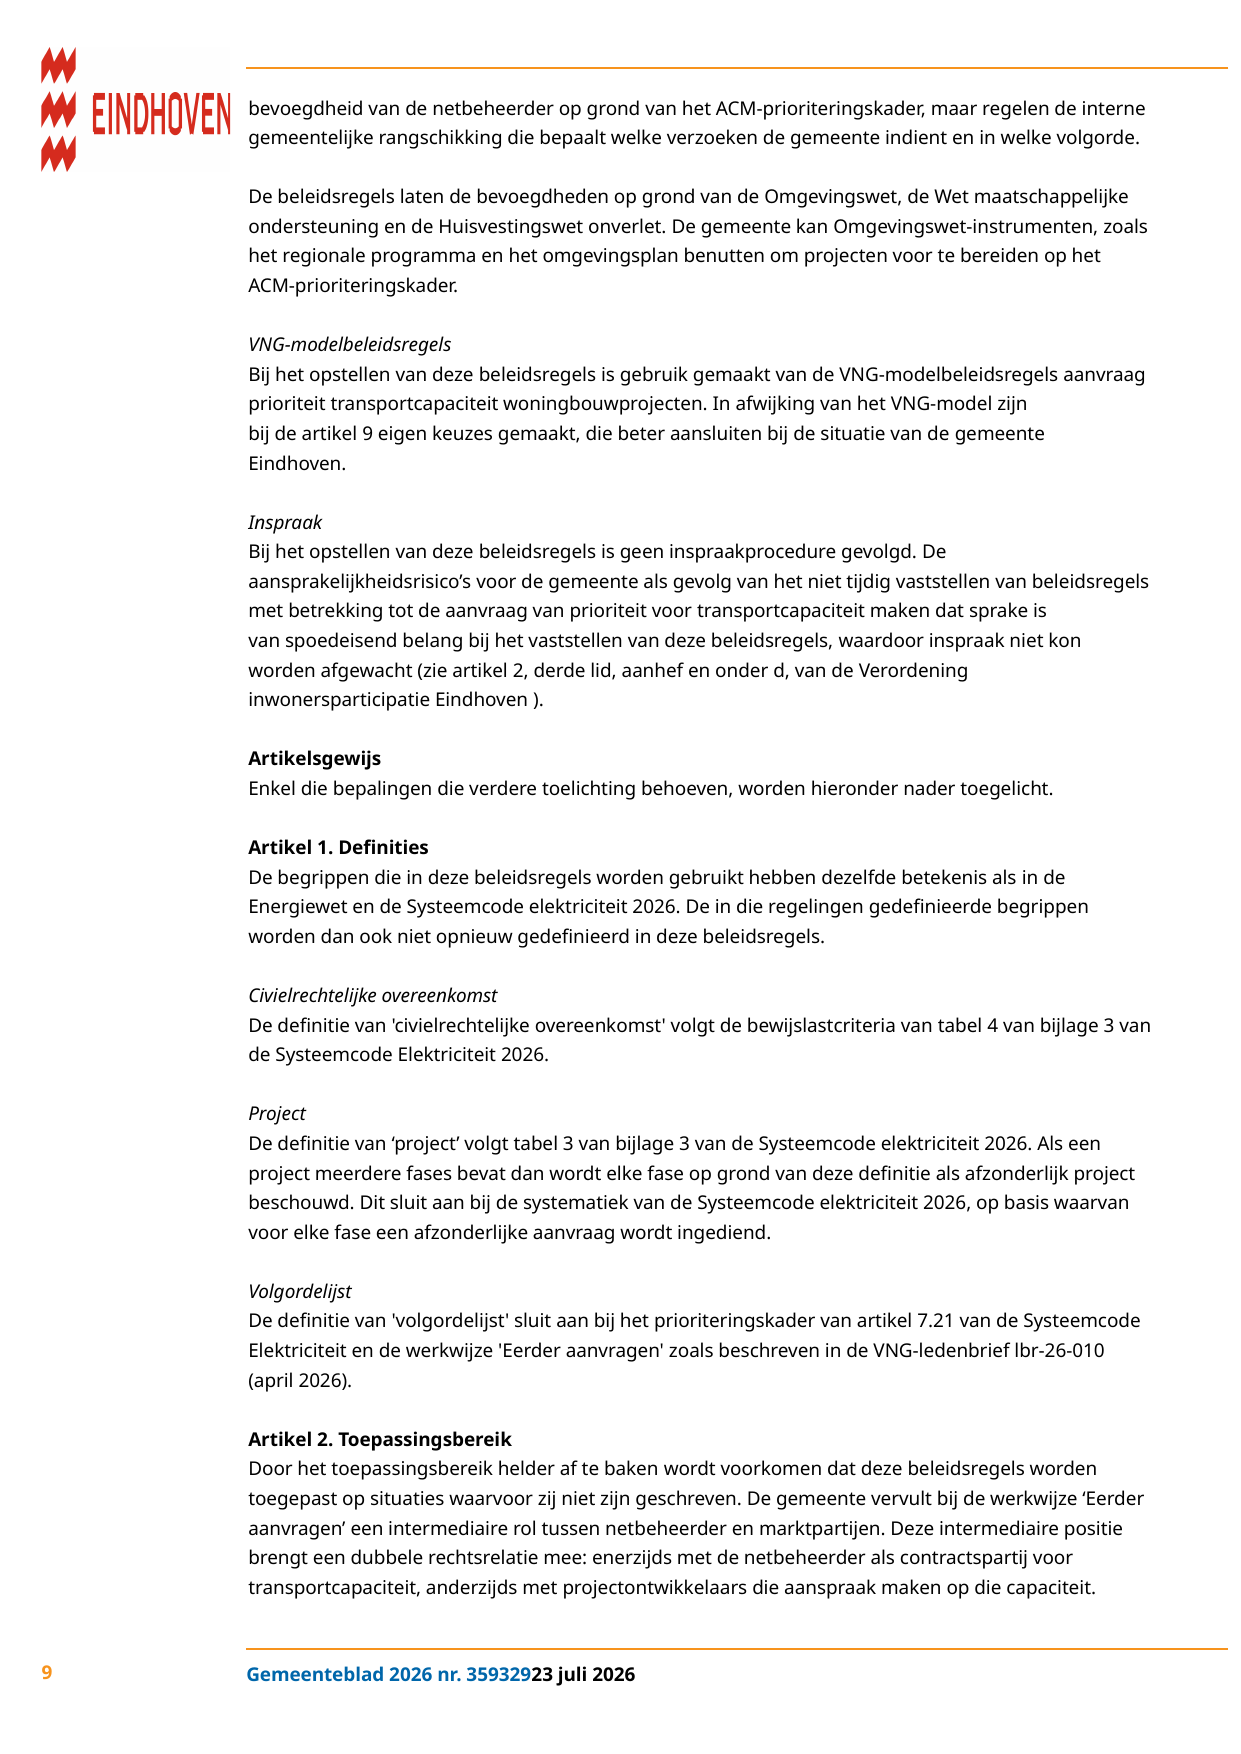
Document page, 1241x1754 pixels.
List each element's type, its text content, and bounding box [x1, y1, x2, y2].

text Artikel 1. Definities [248, 834, 1152, 860]
text Bij het opstellen van deze beleidsregels is geen inspraakprocedure gevolgd. De aansprakelijkheidsrisico’s voor de gemeente als gevolg van het niet tijdig vaststellen van beleidsregels met betrekking tot de aanvraag van prioriteit voor transportcapaciteit maken dat sprake is van spoedeisend belang bij het vaststellen van deze beleidsregels, waardoor inspraak niet kon worden afgewacht (zie artikel 2, derde lid, aanhef en onder d, van de Verordening inwonersparticipatie Eindhoven ). [248, 538, 1152, 712]
text Inspraak [248, 509, 1152, 535]
text VNG-modelbeleidsregels [248, 331, 1152, 357]
text De definitie van 'volgordelijst' sluit aan bij het prioriteringskader van artikel 7.21 van de Systeemcode Elektriciteit en de werkwijze 'Eerder aanvragen' zoals beschreven in de VNG-ledenbrief lbr-26-010 (april 2026). [248, 1308, 1152, 1393]
text Artikelsgewijs [248, 746, 1152, 771]
text De begrippen die in deze beleidsregels worden gebruikt hebben dezelfde betekenis als in de Energiewet en de Systeemcode elektriciteit 2026. De in die regelingen gedefinieerde begrippen worden dan ook niet opnieuw gedefinieerd in deze beleidsregels. [248, 864, 1152, 949]
picture [41, 47, 231, 172]
text De definitie van ‘project’ volgt tabel 3 van bijlage 3 van de Systeemcode elektriciteit 2026. Als een project meerdere fases bevat dan wordt elke fase op grond van deze definitie als afzonderlijk project beschouwd. Dit sluit aan bij de systematiek van de Systeemcode elektriciteit 2026, op basis waarvan voor elke fase een afzonderlijke aanvraag wordt ingediend. [248, 1130, 1152, 1245]
text bevoegdheid van de netbeheerder op grond van het ACM-prioriteringskader, maar regelen de interne gemeentelijke rangschikking die bepaalt welke verzoeken de gemeente indient en in welke volgorde. [248, 95, 1152, 150]
text Volgordelijst [248, 1278, 1152, 1304]
text Project [248, 1101, 1152, 1126]
text De definitie van 'civielrechtelijke overeenkomst' volgt de bewijslastcriteria van tabel 4 van bijlage 3 van de Systeemcode Elektriciteit 2026. [248, 1012, 1152, 1067]
text Civielrechtelijke overeenkomst [248, 982, 1152, 1008]
text Bij het opstellen van deze beleidsregels is gebruik gemaakt van de VNG-modelbeleidsregels aanvraag prioriteit transportcapaciteit woningbouwprojecten. In afwijking van het VNG-model zijn bij de artikel 9 eigen keuzes gemaakt, die beter aansluiten bij de situatie van de gemeente Eindhoven. [248, 361, 1152, 476]
text De beleidsregels laten de bevoegdheden op grond van de Omgevingswet, de Wet maatschappelijke ondersteuning en de Huisvestingswet onverlet. De gemeente kan Omgevingswet-instrumenten, zoals het regionale programma en het omgevingsplan benutten om projecten voor te bereiden op het ACM-prioriteringskader. [248, 183, 1152, 298]
text Enkel die bepalingen die verdere toelichting behoeven, worden hieronder nader toegelicht. [248, 775, 1152, 801]
text Door het toepassingsbereik helder af te baken wordt voorkomen dat deze beleidsregels worden toegepast op situaties waarvoor zij niet zijn geschreven. De gemeente vervult bij de werkwijze ‘Eerder aanvragen’ een intermediaire rol tussen netbeheerder en marktpartijen. Deze intermediaire positie brengt een dubbele rechtsrelatie mee: enerzijds met de netbeheerder als contractspartij voor transportcapaciteit, anderzijds met projectontwikkelaars die aanspraak maken op die capaciteit. [248, 1456, 1152, 1600]
text Artikel 2. Toepassingsbereik [248, 1426, 1152, 1452]
